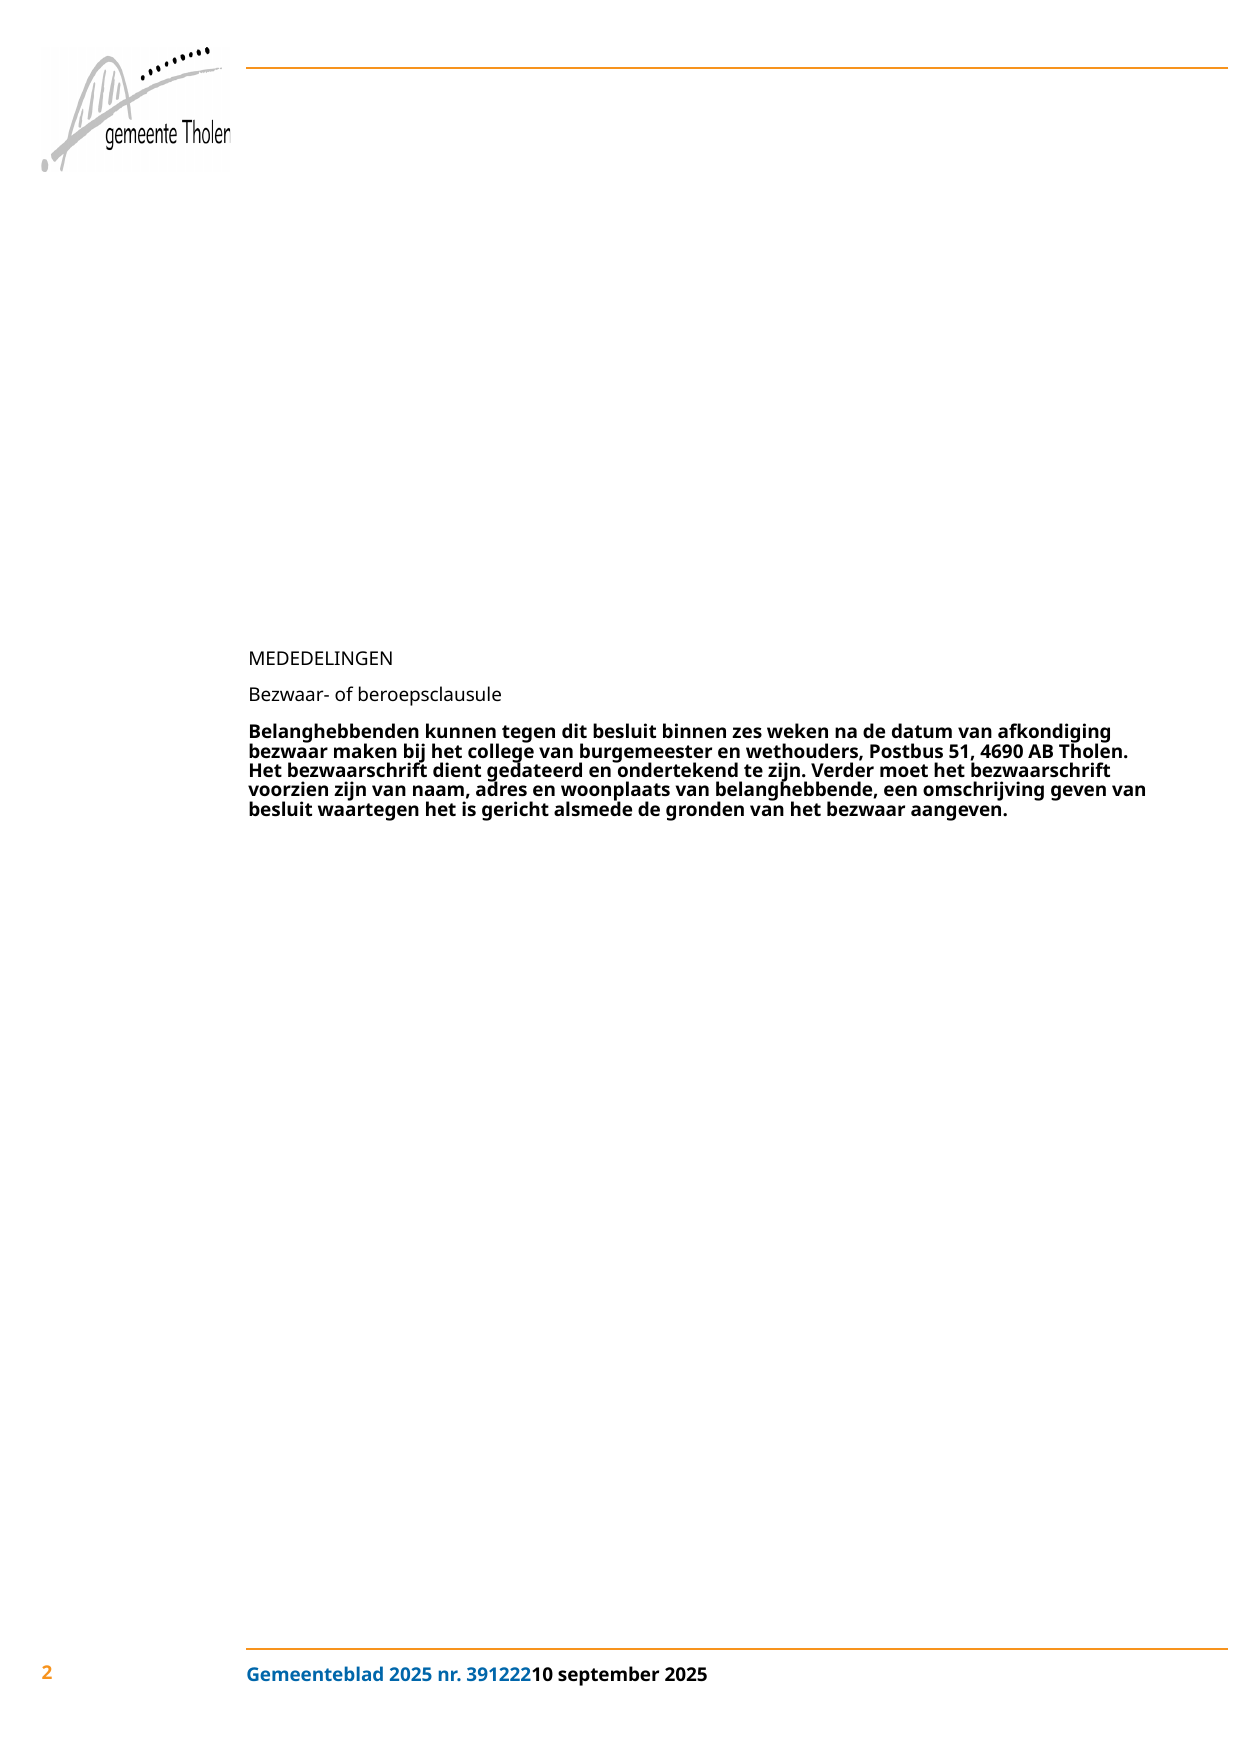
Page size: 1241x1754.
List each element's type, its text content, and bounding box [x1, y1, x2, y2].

picture [41, 47, 231, 172]
text MEDEDELINGEN [248, 649, 1152, 669]
text Belanghebbenden kunnen tegen dit besluit binnen zes weken na de datum van afkondiging bezwaar maken bij het college van burgemeester en wethouders, Postbus 51, 4690 AB Tholen. Het bezwaarschrift dient gedateerd en ondertekend te zijn. Verder moet het bezwaarschrift voorzien zijn van naam, adres en woonplaats van belanghebbende, een omschrijving geven van besluit waartegen het is gericht alsmede de gronden van het bezwaar aangeven. [248, 723, 1152, 820]
text Bezwaar- of beroepsclausule [248, 686, 1152, 706]
